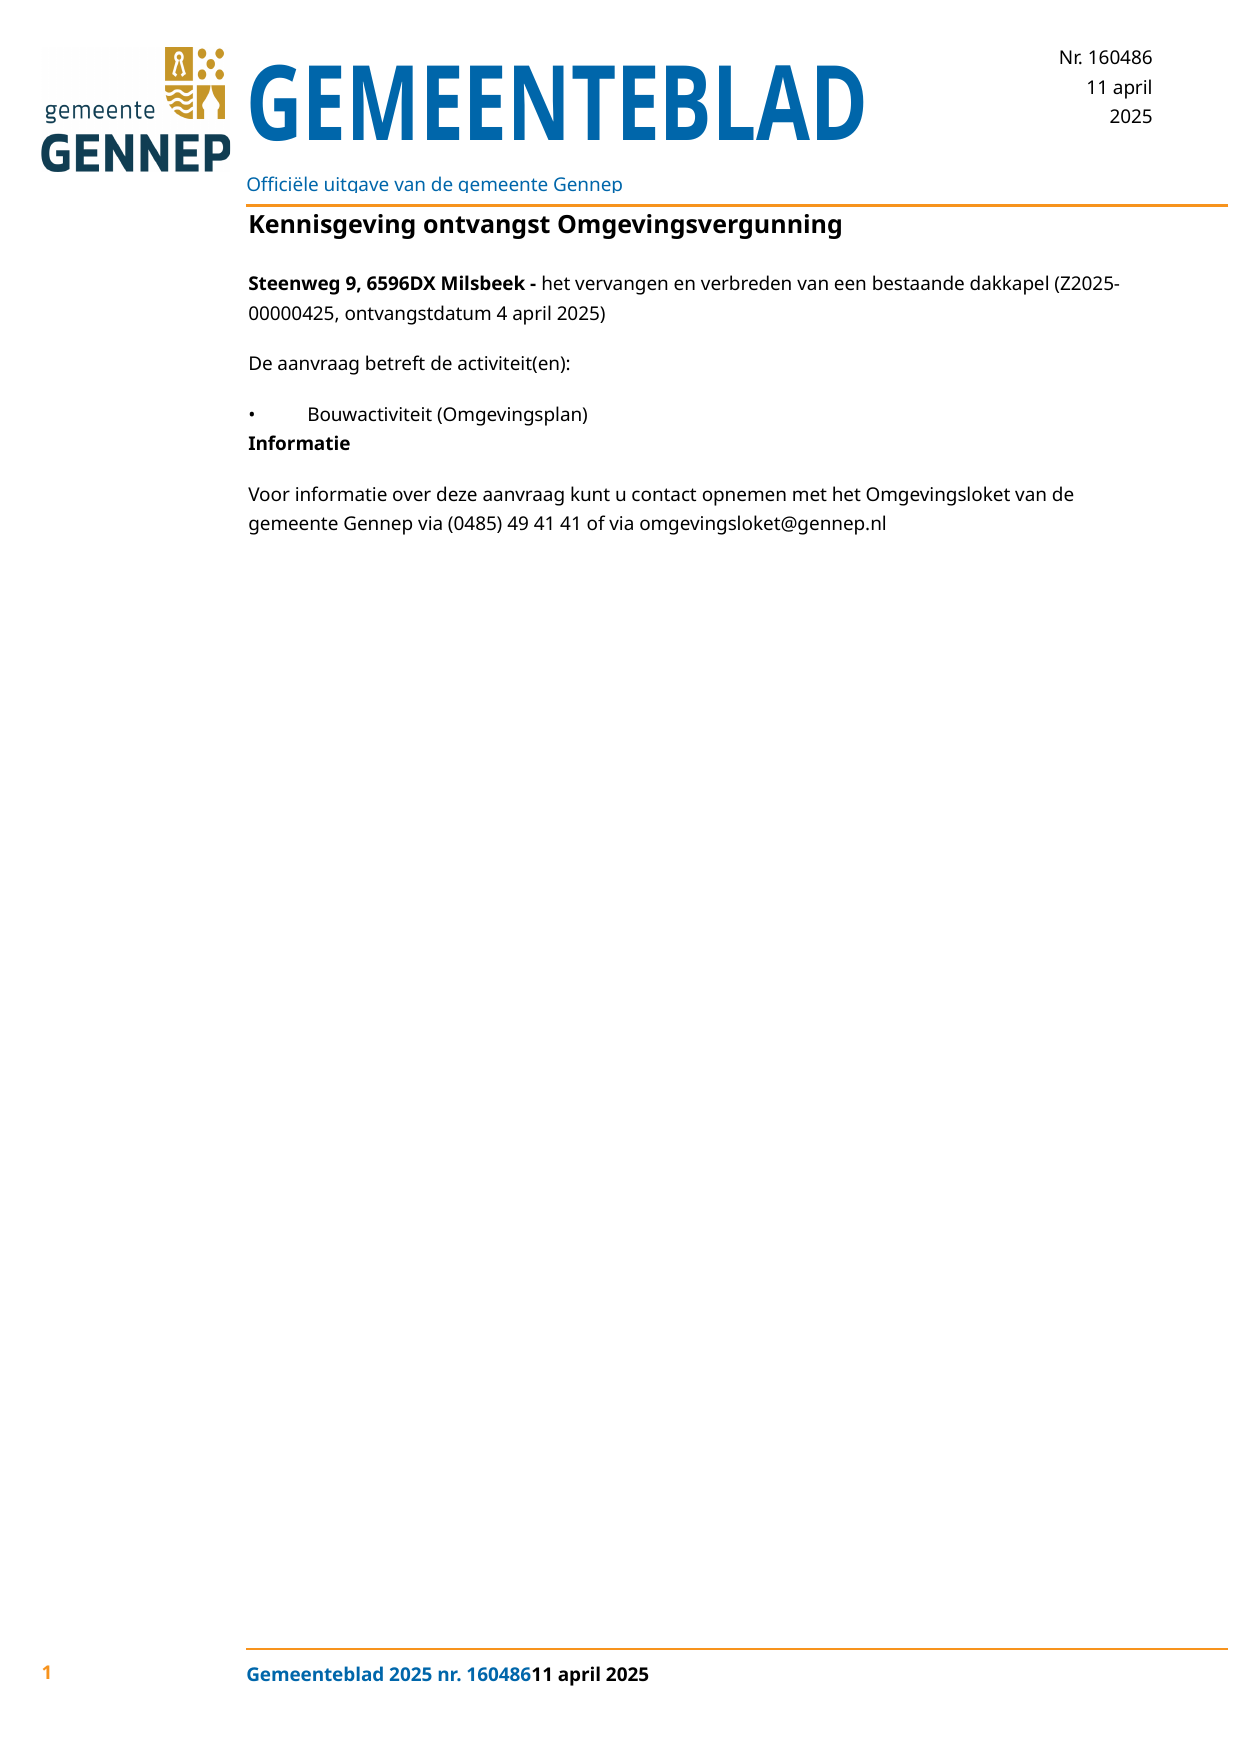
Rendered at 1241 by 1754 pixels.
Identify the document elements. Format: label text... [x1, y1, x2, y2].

text Kennisgeving ontvangst Omgevingsvergunning [248, 207, 1152, 241]
list Bouwactiviteit (Omgevingsplan) [248, 401, 1152, 426]
text Informatie [248, 430, 1152, 456]
text Steenweg 9, 6596DX Milsbeek - het vervangen en verbreden van een bestaande dakkapel (Z2025-00000425, ontvangstdatum 4 april 2025) [248, 270, 1152, 326]
text De aanvraag betreft de activiteit(en): [248, 350, 1152, 376]
picture [41, 47, 231, 172]
text Voor informatie over deze aanvraag kunt u contact opnemen met het Omgevingsloket van de gemeente Gennep via (0485) 49 41 41 of via omgevingsloket@gennep.nl [248, 481, 1152, 536]
